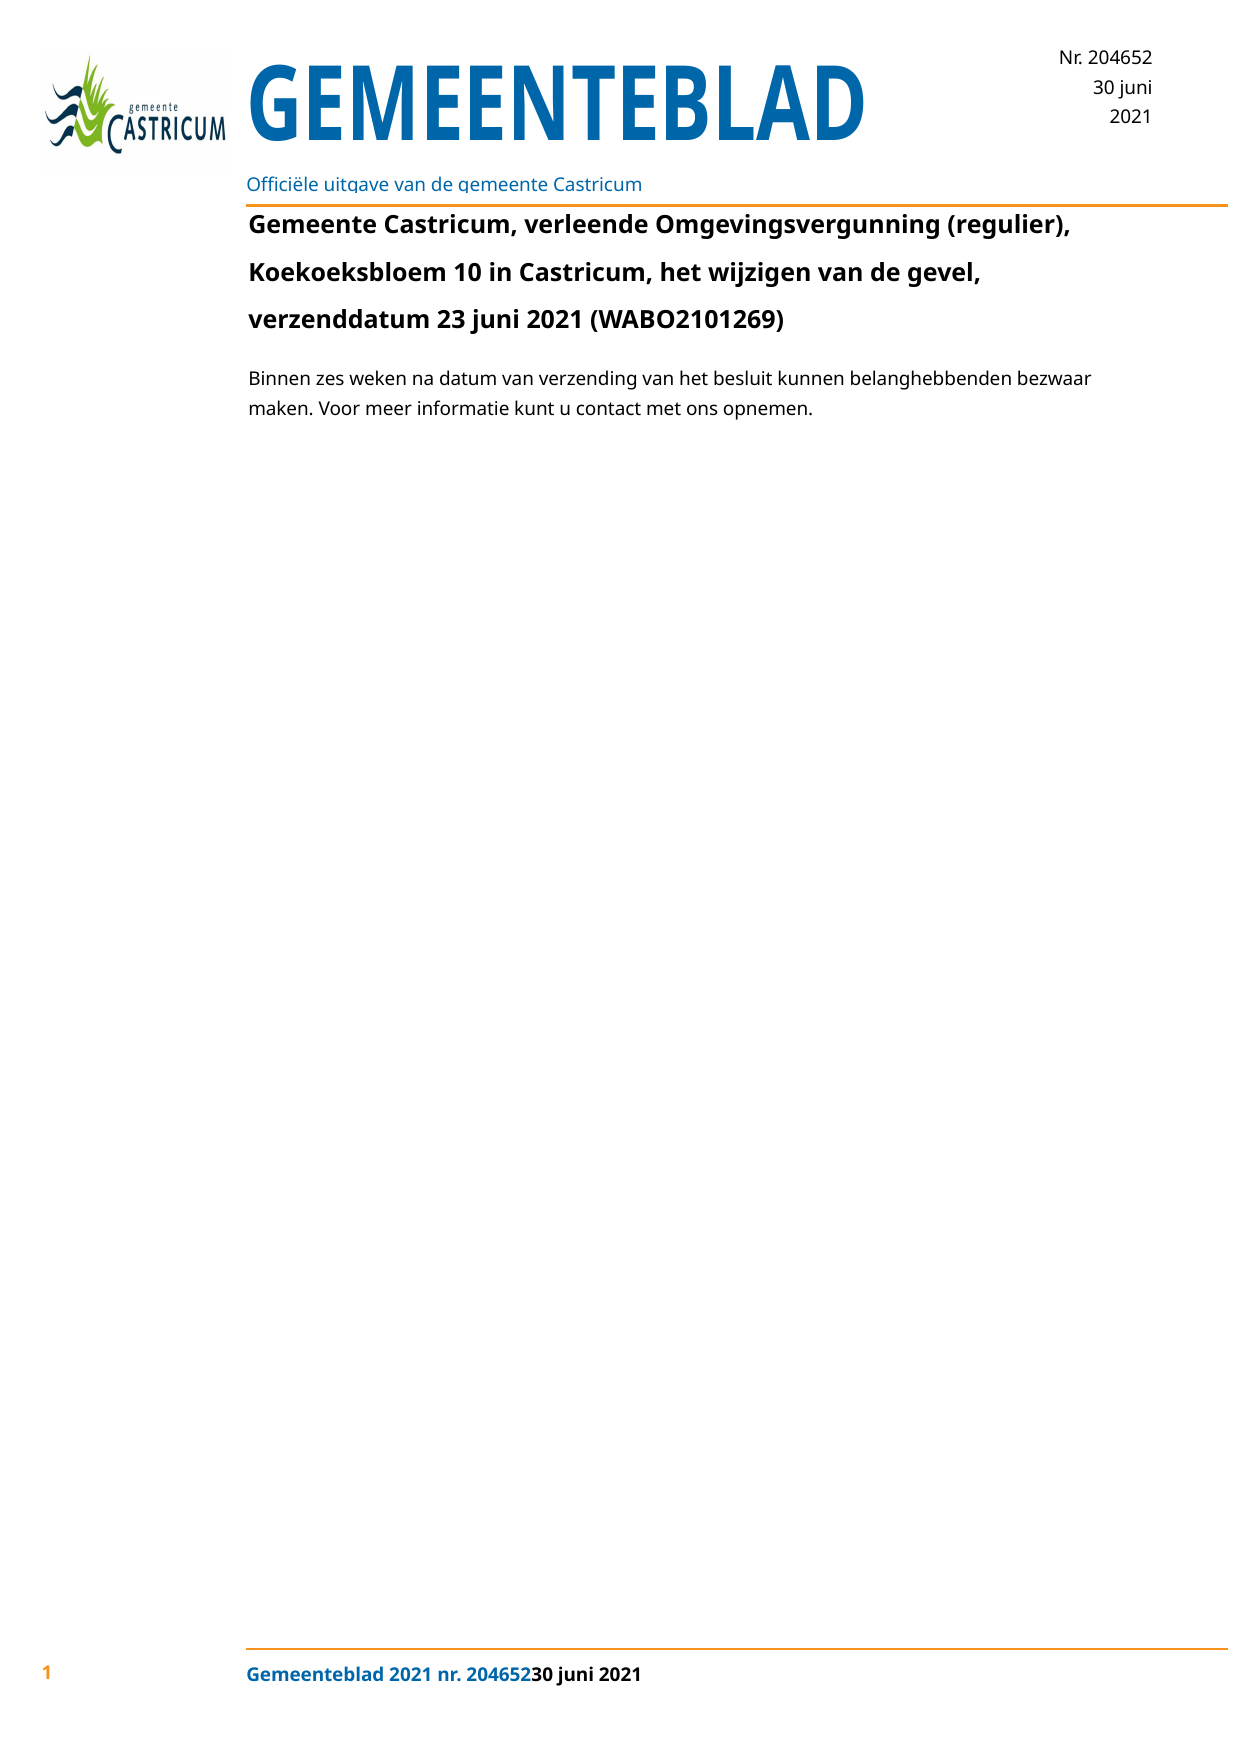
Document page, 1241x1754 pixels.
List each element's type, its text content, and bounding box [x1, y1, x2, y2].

text Binnen zes weken na datum van verzending van het besluit kunnen belanghebbenden bezwaar maken. Voor meer informatie kunt u contact met ons opnemen. [248, 366, 1152, 421]
text Gemeente Castricum, verleende Omgevingsvergunning (regulier), Koekoeksbloem 10 in Castricum, het wijzigen van de gevel, verzenddatum 23 juni 2021 (WABO2101269) [248, 207, 1152, 336]
picture [41, 47, 231, 172]
